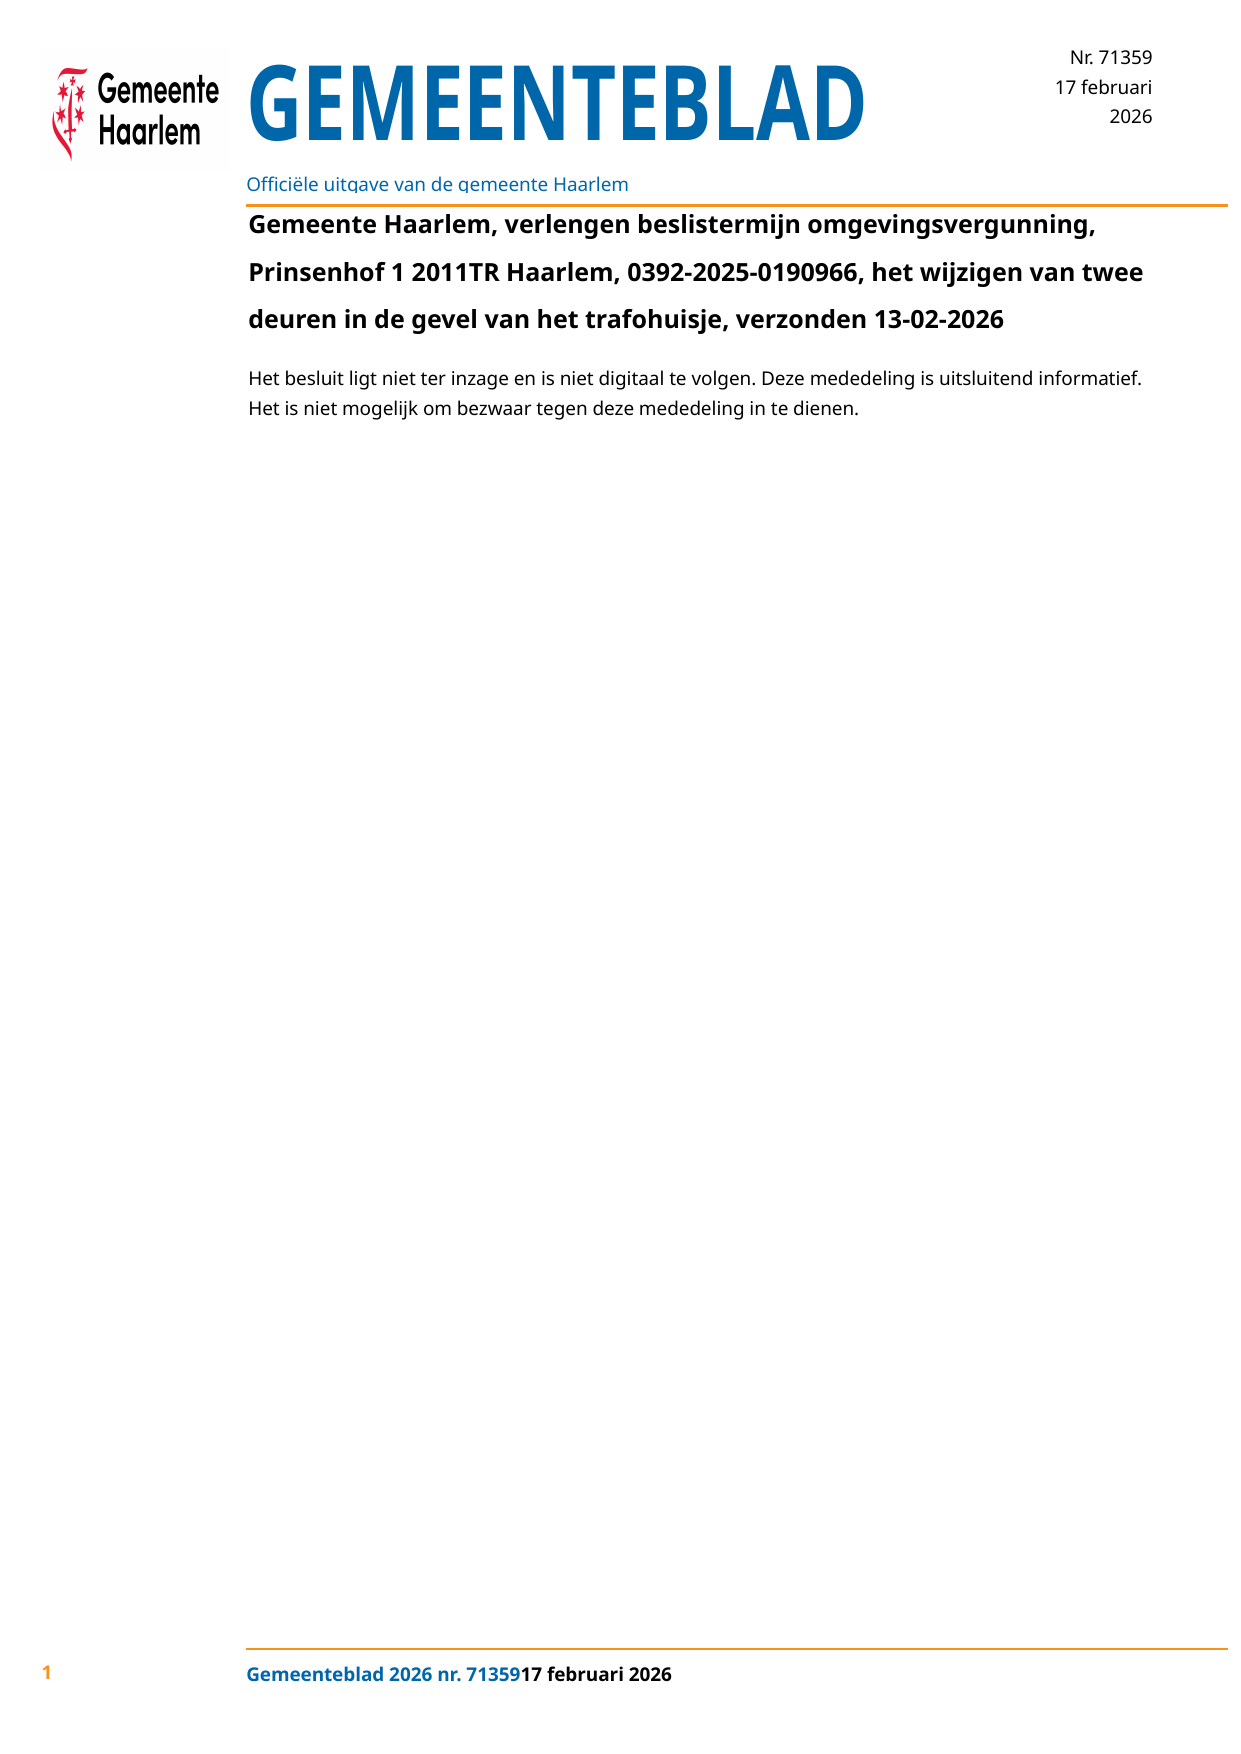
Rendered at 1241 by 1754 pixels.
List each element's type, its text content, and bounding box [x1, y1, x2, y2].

text Het besluit ligt niet ter inzage en is niet digitaal te volgen. Deze mededeling is uitsluitend informatief. Het is niet mogelijk om bezwaar tegen deze mededeling in te dienen. [248, 366, 1152, 421]
picture [41, 47, 231, 172]
text Gemeente Haarlem, verlengen beslistermijn omgevingsvergunning, Prinsenhof 1 2011TR Haarlem, 0392-2025-0190966, het wijzigen van twee deuren in de gevel van het trafohuisje, verzonden 13-02-2026 [248, 207, 1152, 336]
